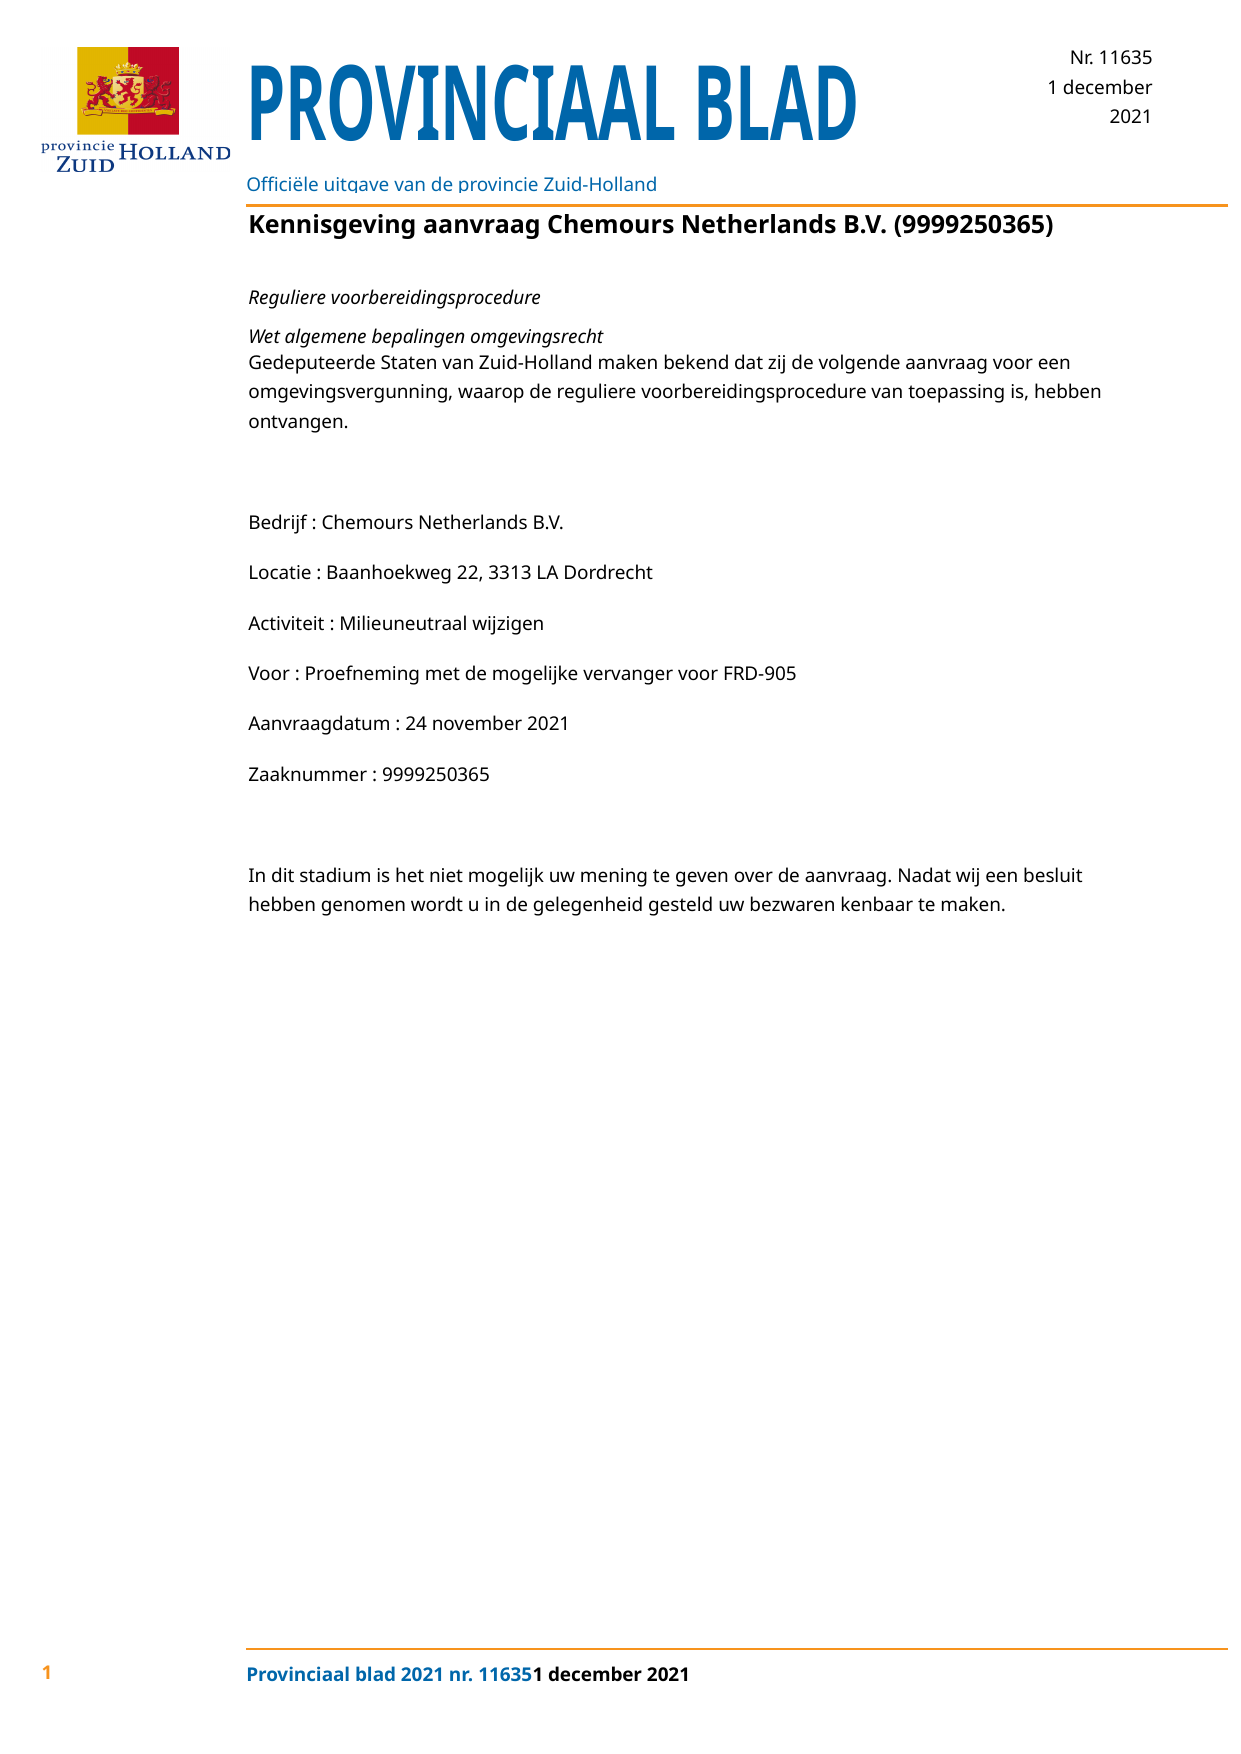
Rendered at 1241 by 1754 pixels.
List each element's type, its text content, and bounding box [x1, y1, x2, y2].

text Locatie : Baanhoekweg 22, 3313 LA Dordrecht [248, 559, 1152, 585]
text Activiteit : Milieuneutraal wijzigen [248, 610, 1152, 635]
text Wet algemene bepalingen omgevingsrecht [248, 323, 1152, 349]
text In dit stadium is het niet mogelijk uw mening te geven over de aanvraag. Nadat wij een besluit hebben genomen wordt u in de gelegenheid gesteld uw bezwaren kenbaar te maken. [248, 862, 1152, 917]
text Gedeputeerde Staten van Zuid-Holland maken bekend dat zij de volgende aanvraag voor een omgevingsvergunning, waarop de reguliere voorbereidingsprocedure van toepassing is, hebben ontvangen. [248, 349, 1152, 434]
text Reguliere voorbereidingsprocedure [248, 284, 1152, 309]
text Voor : Proefneming met de mogelijke vervanger voor FRD-905 [248, 660, 1152, 686]
picture [41, 47, 231, 172]
text Kennisgeving aanvraag Chemours Netherlands B.V. (9999250365) [248, 207, 1152, 241]
text Zaaknummer : 9999250365 [248, 761, 1152, 787]
text Bedrijf : Chemours Netherlands B.V. [248, 509, 1152, 534]
text Aanvraagdatum : 24 november 2021 [248, 711, 1152, 736]
